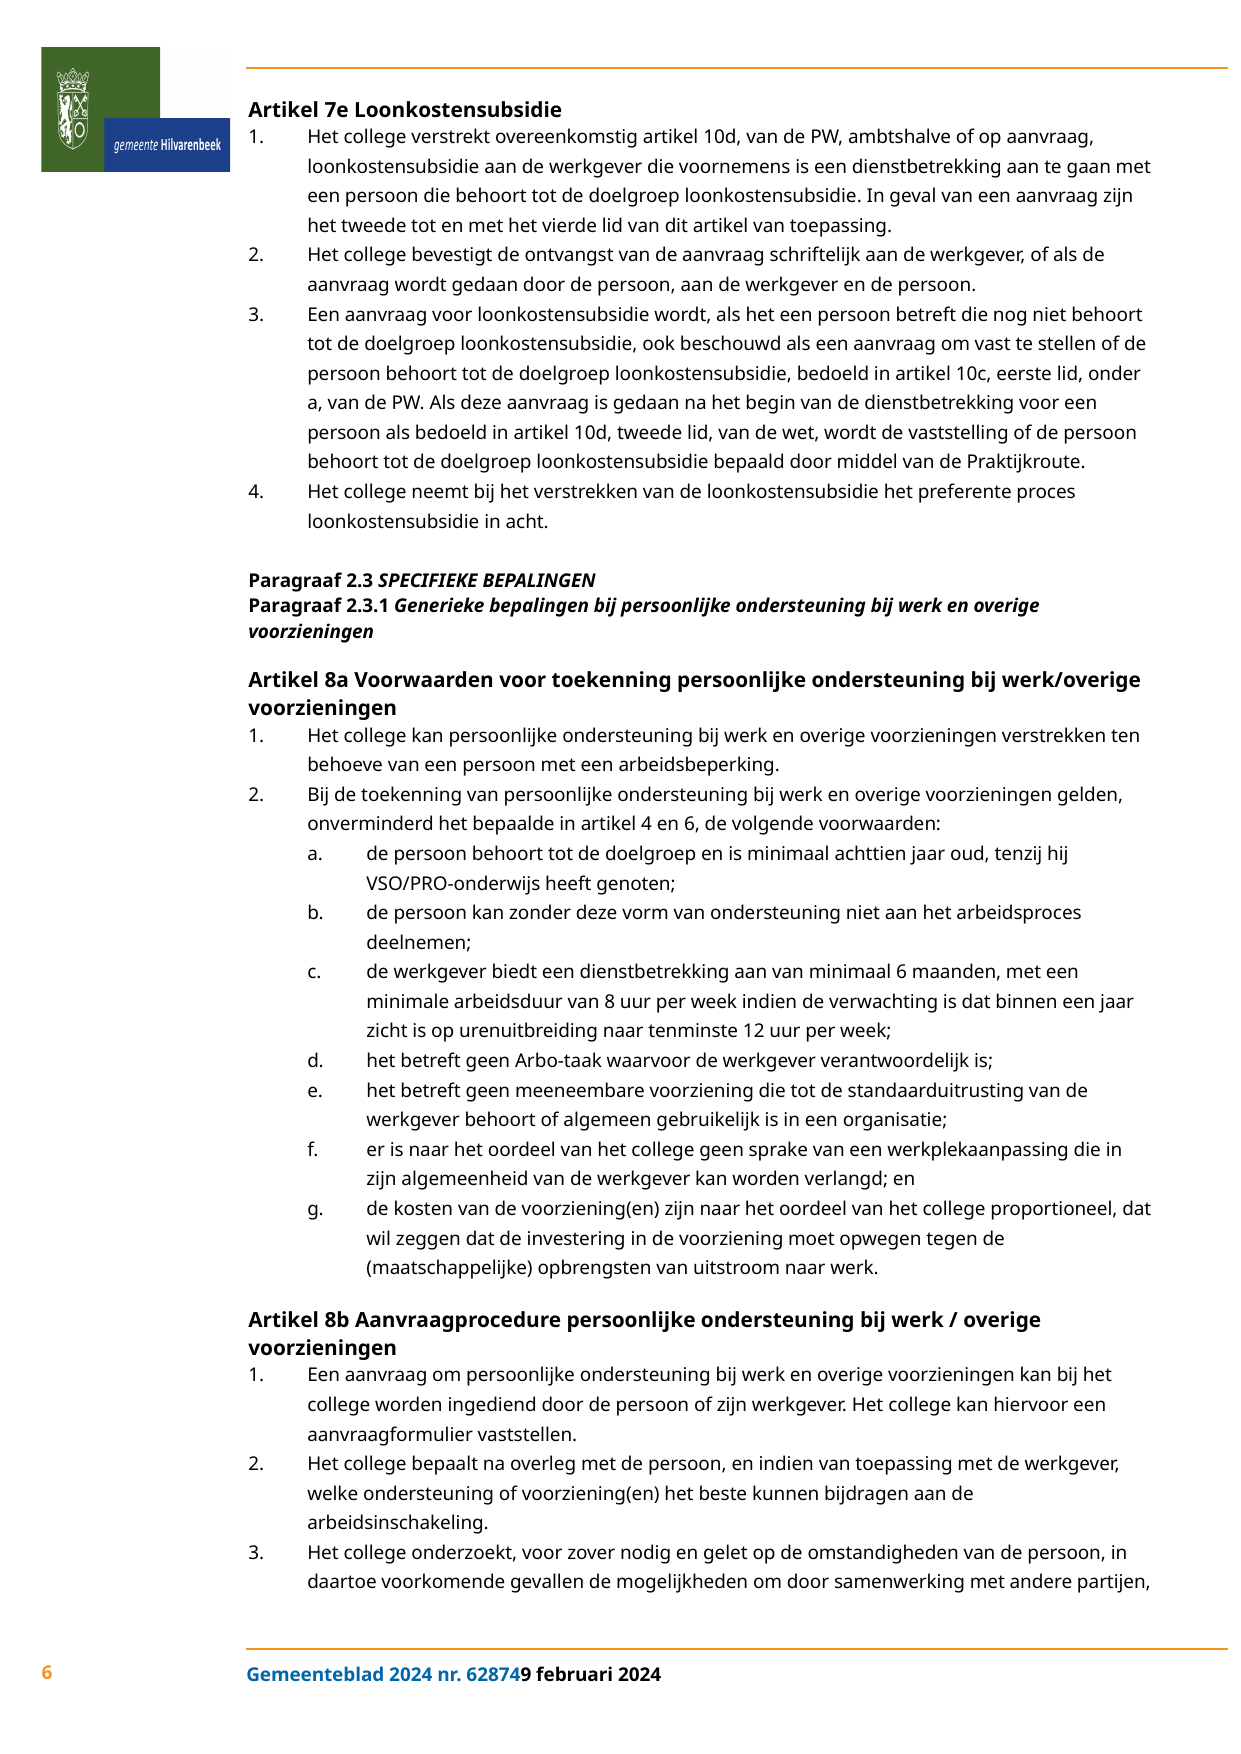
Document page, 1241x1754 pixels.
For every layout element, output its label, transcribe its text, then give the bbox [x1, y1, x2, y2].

list Het college neemt bij het verstrekken van de loonkostensubsidie het preferente proces loonkostensubsidie in acht. [248, 478, 1152, 533]
picture [41, 47, 231, 172]
list Het college bepaalt na overleg met de persoon, en indien van toepassing met de werkgever, welke ondersteuning of voorziening(en) het beste kunnen bijdragen aan de arbeidsinschakeling. [248, 1450, 1152, 1535]
list Het college onderzoekt, voor zover nodig en gelet op de omstandigheden van de persoon, in daartoe voorkomende gevallen de mogelijkheden om door samenwerking met andere partijen, [248, 1539, 1152, 1594]
list het betreft geen Arbo-taak waarvoor de werkgever verantwoordelijk is; [307, 1047, 1152, 1073]
text Paragraaf 2.3.1 Generieke bepalingen bij persoonlijke ondersteuning bij werk en overige voorzieningen [248, 593, 1152, 644]
list Een aanvraag voor loonkostensubsidie wordt, als het een persoon betreft die nog niet behoort tot de doelgroep loonkostensubsidie, ook beschouwd als een aanvraag om vast te stellen of de persoon behoort tot de doelgroep loonkostensubsidie, bedoeld in artikel 10c, eerste lid, onder a, van de PW. Als deze aanvraag is gedaan na het begin van de dienstbetrekking voor een persoon als bedoeld in artikel 10d, tweede lid, van de wet, wordt de vaststelling of de persoon behoort tot de doelgroep loonkostensubsidie bepaald door middel van de Praktijkroute. [248, 301, 1152, 474]
list Het college verstrekt overeenkomstig artikel 10d, van de PW, ambtshalve of op aanvraag, loonkostensubsidie aan de werkgever die voornemens is een dienstbetrekking aan te gaan met een persoon die behoort tot de doelgroep loonkostensubsidie. In geval van een aanvraag zijn het tweede tot en met het vierde lid van dit artikel van toepassing. [248, 123, 1152, 238]
list de persoon behoort tot de doelgroep en is minimaal achttien jaar oud, tenzij hij VSO/PRO-onderwijs heeft genoten; [307, 840, 1152, 896]
list de persoon kan zonder deze vorm van ondersteuning niet aan het arbeidsproces deelnemen; [307, 899, 1152, 955]
list Het college bevestigt de ontvangst van de aanvraag schriftelijk aan de werkgever, of als de aanvraag wordt gedaan door de persoon, aan de werkgever en de persoon. [248, 242, 1152, 297]
text Artikel 8a Voorwaarden voor toekenning persoonlijke ondersteuning bij werk/overige voorzieningen [248, 665, 1152, 722]
list het betreft geen meeneembare voorziening die tot de standaarduitrusting van de werkgever behoort of algemeen gebruikelijk is in een organisatie; [307, 1077, 1152, 1132]
list er is naar het oordeel van het college geen sprake van een werkplekaanpassing die in zijn algemeenheid van de werkgever kan worden verlangd; en [307, 1136, 1152, 1191]
text Artikel 8b Aanvraagprocedure persoonlijke ondersteuning bij werk / overige voorzieningen [248, 1305, 1152, 1362]
text Artikel 7e Loonkostensubsidie [248, 95, 1152, 123]
list de kosten van de voorziening(en) zijn naar het oordeel van het college proportioneel, dat wil zeggen dat de investering in de voorziening moet opwegen tegen de (maatschappelijke) opbrengsten van uitstroom naar werk. [307, 1195, 1152, 1280]
list Het college kan persoonlijke ondersteuning bij werk en overige voorzieningen verstrekken ten behoeve van een persoon met een arbeidsbeperking. [248, 722, 1152, 777]
text Paragraaf 2.3 SPECIFIEKE BEPALINGEN [248, 567, 1152, 593]
list Een aanvraag om persoonlijke ondersteuning bij werk en overige voorzieningen kan bij het college worden ingediend door de persoon of zijn werkgever. Het college kan hiervoor een aanvraagformulier vaststellen. [248, 1362, 1152, 1447]
list Bij de toekenning van persoonlijke ondersteuning bij werk en overige voorzieningen gelden, onverminderd het bepaalde in artikel 4 en 6, de volgende voorwaarden: [248, 781, 1152, 836]
list de werkgever biedt een dienstbetrekking aan van minimaal 6 maanden, met een minimale arbeidsduur van 8 uur per week indien de verwachting is dat binnen een jaar zicht is op urenuitbreiding naar tenminste 12 uur per week; [307, 958, 1152, 1043]
